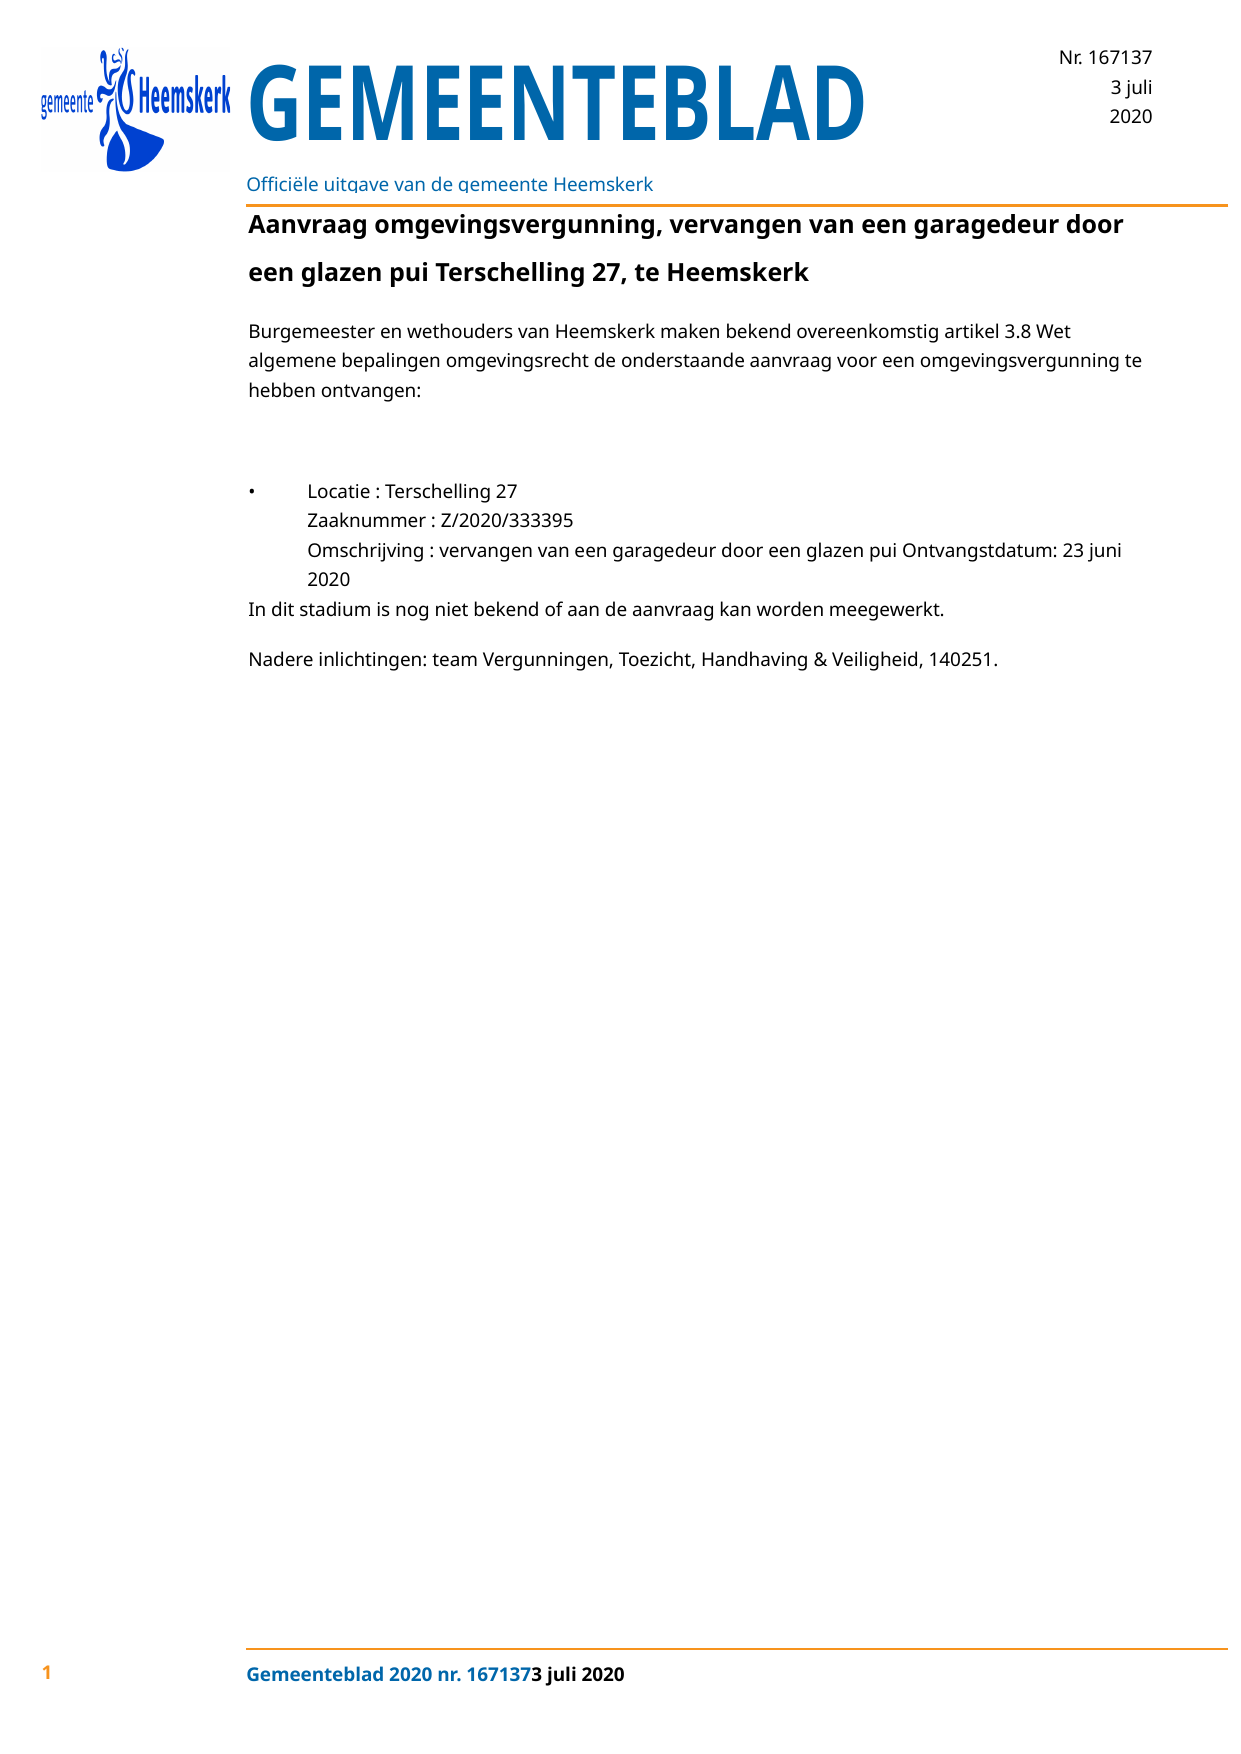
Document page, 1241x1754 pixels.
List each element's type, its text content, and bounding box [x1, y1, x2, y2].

text Burgemeester en wethouders van Heemskerk maken bekend overeenkomstig artikel 3.8 Wet algemene bepalingen omgevingsrecht de onderstaande aanvraag voor een omgevingsvergunning te hebben ontvangen: [248, 318, 1152, 403]
list Zaaknummer : Z/2020/333395 [248, 507, 1152, 533]
text Nadere inlichtingen: team Vergunningen, Toezicht, Handhaving & Veiligheid, 140251. [248, 647, 1152, 672]
picture [41, 47, 231, 172]
list Omschrijving : vervangen van een garagedeur door een glazen pui Ontvangstdatum: 23 juni 2020 [248, 537, 1152, 592]
list Locatie : Terschelling 27 [248, 478, 1152, 504]
text Aanvraag omgevingsvergunning, vervangen van een garagedeur door een glazen pui Terschelling 27, te Heemskerk [248, 207, 1152, 288]
text In dit stadium is nog niet bekend of aan de aanvraag kan worden meegewerkt. [248, 596, 1152, 622]
